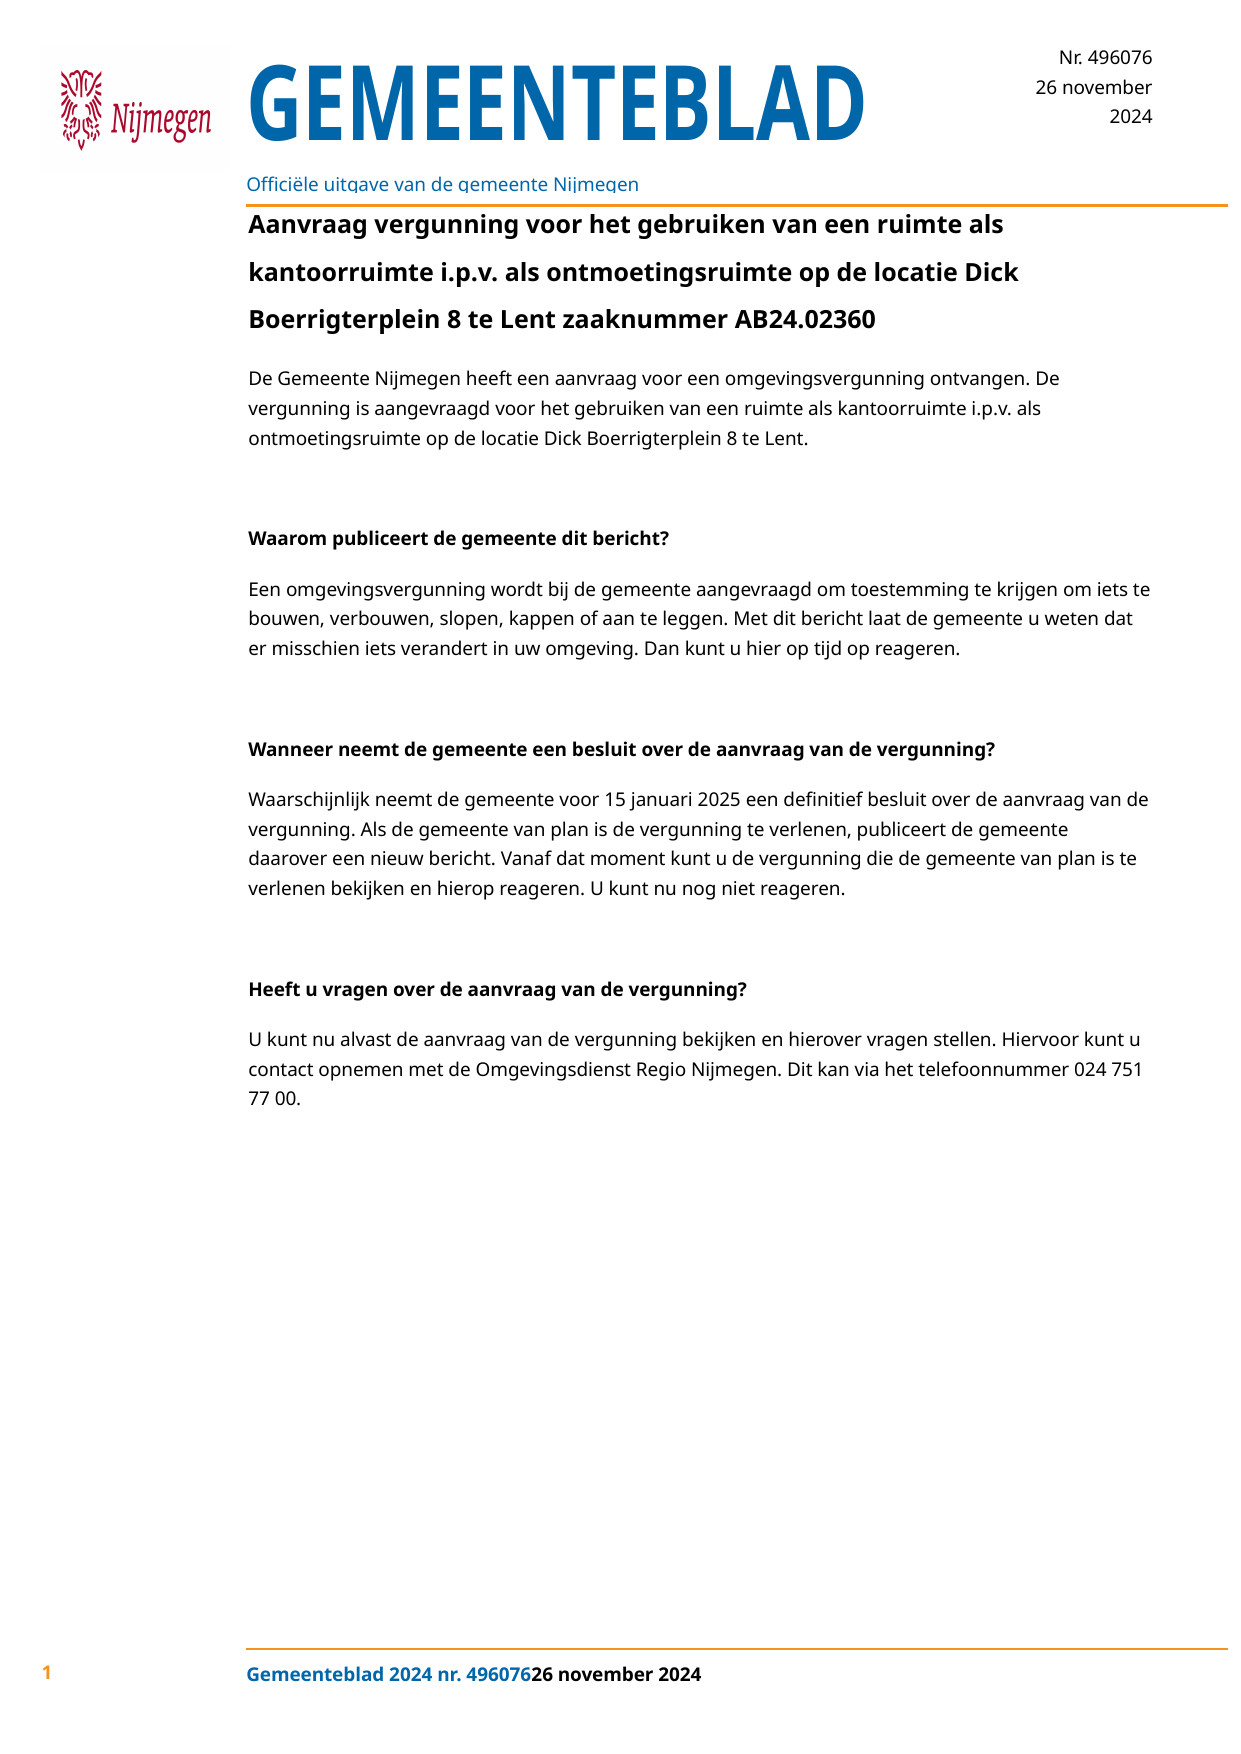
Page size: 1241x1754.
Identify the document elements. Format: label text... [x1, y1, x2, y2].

text De Gemeente Nijmegen heeft een aanvraag voor een omgevingsvergunning ontvangen. De vergunning is aangevraagd voor het gebruiken van een ruimte als kantoorruimte i.p.v. als ontmoetingsruimte op de locatie Dick Boerrigterplein 8 te Lent. [248, 366, 1152, 450]
text Waarschijnlijk neemt de gemeente voor 15 januari 2025 een definitief besluit over de aanvraag van de vergunning. Als de gemeente van plan is de vergunning te verlenen, publiceert de gemeente daarover een nieuw bericht. Vanaf dat moment kunt u de vergunning die de gemeente van plan is te verlenen bekijken en hierop reageren. U kunt nu nog niet reageren. [248, 786, 1152, 901]
text Wanneer neemt de gemeente een besluit over de aanvraag van de vergunning? [248, 736, 1152, 762]
text Waarom publiceert de gemeente dit bericht? [248, 526, 1152, 551]
text U kunt nu alvast de aanvraag van de vergunning bekijken en hierover vragen stellen. Hiervoor kunt u contact opnemen met de Omgevingsdienst Regio Nijmegen. Dit kan via het telefoonnummer 024 751 77 00. [248, 1026, 1152, 1111]
picture [41, 47, 231, 172]
text Een omgevingsvergunning wordt bij de gemeente aangevraagd om toestemming te krijgen om iets te bouwen, verbouwen, slopen, kappen of aan te leggen. Met dit bericht laat de gemeente u weten dat er misschien iets verandert in uw omgeving. Dan kunt u hier op tijd op reageren. [248, 576, 1152, 661]
text Aanvraag vergunning voor het gebruiken van een ruimte als kantoorruimte i.p.v. als ontmoetingsruimte op de locatie Dick Boerrigterplein 8 te Lent zaaknummer AB24.02360 [248, 207, 1152, 336]
text Heeft u vragen over de aanvraag van de vergunning? [248, 976, 1152, 1002]
